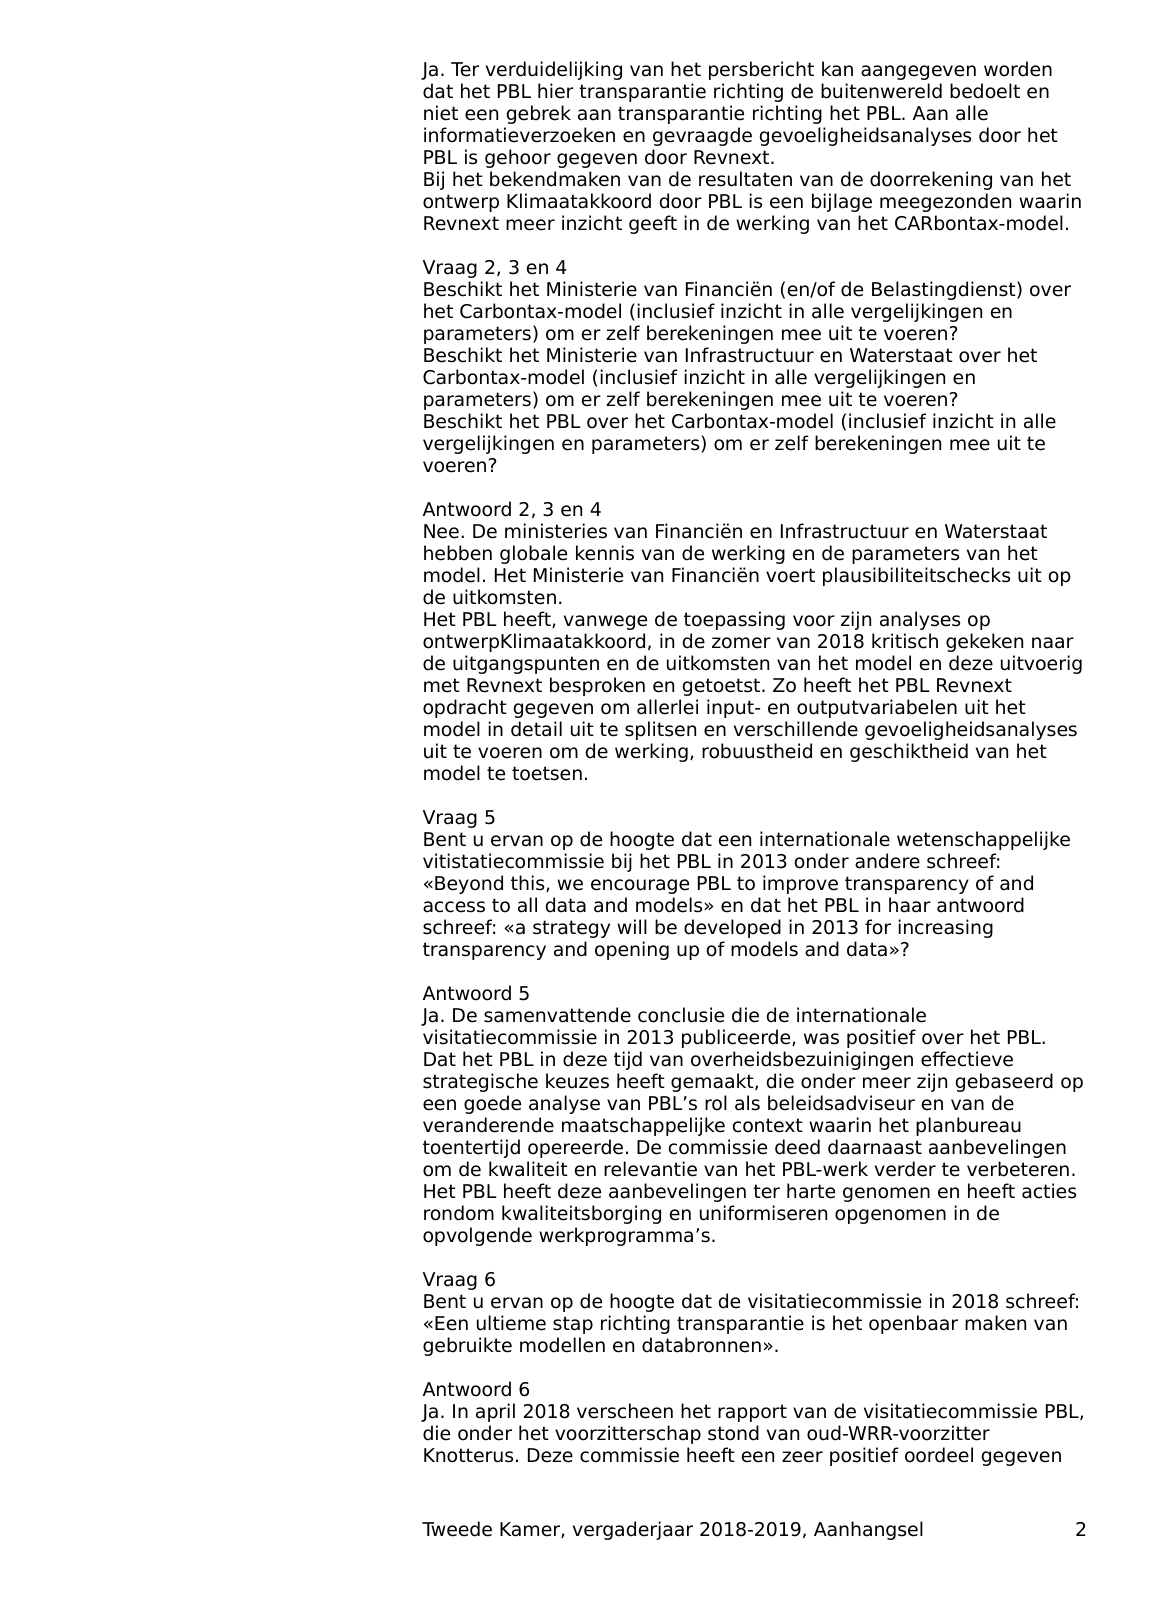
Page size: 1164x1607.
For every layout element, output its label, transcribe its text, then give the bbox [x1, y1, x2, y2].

text Ja. De samenvattende conclusie die de internationale visitatiecommissie in 2013 publiceerde, was positief over het PBL. Dat het PBL in deze tijd van overheidsbezuinigingen effectieve strategische keuzes heeft gemaakt, die onder meer zijn gebaseerd op een goede analyse van PBL’s rol als beleidsadviseur en van de veranderende maatschappelijke context waarin het planbureau toentertijd opereerde. De commissie deed daarnaast aanbevelingen om de kwaliteit en relevantie van het PBL-werk verder te verbeteren. Het PBL heeft deze aanbevelingen ter harte genomen en heeft acties rondom kwaliteitsborging en uniformiseren opgenomen in de opvolgende werkprogramma’s. [422, 1005, 1087, 1247]
text Antwoord 5 [422, 983, 1087, 1005]
text Ja. In april 2018 verscheen het rapport van de visitatiecommissie PBL, die onder het voorzitterschap stond van oud-WRR-voorzitter Knotterus. Deze commissie heeft een zeer positief oordeel gegeven [422, 1401, 1087, 1467]
text Antwoord 6 [422, 1379, 1087, 1401]
text Beschikt het Ministerie van Infrastructuur en Waterstaat over het Carbontax-model (inclusief inzicht in alle vergelijkingen en parameters) om er zelf berekeningen mee uit te voeren? [422, 345, 1087, 411]
text Ja. Ter verduidelijking van het persbericht kan aangegeven worden dat het PBL hier transparantie richting de buitenwereld bedoelt en niet een gebrek aan transparantie richting het PBL. Aan alle informatieverzoeken en gevraagde gevoeligheidsanalyses door het PBL is gehoor gegeven door Revnext. [422, 59, 1087, 169]
text Vraag 6 [422, 1269, 1087, 1291]
text Beschikt het PBL over het Carbontax-model (inclusief inzicht in alle vergelijkingen en parameters) om er zelf berekeningen mee uit te voeren? [422, 411, 1087, 477]
text Nee. De ministeries van Financiën en Infrastructuur en Waterstaat hebben globale kennis van de werking en de parameters van het model. Het Ministerie van Financiën voert plausibiliteitschecks uit op de uitkomsten. [422, 521, 1087, 609]
text Het PBL heeft, vanwege de toepassing voor zijn analyses op ontwerpKlimaatakkoord, in de zomer van 2018 kritisch gekeken naar de uitgangspunten en de uitkomsten van het model en deze uitvoerig met Revnext besproken en getoetst. Zo heeft het PBL Revnext opdracht gegeven om allerlei input- en outputvariabelen uit het model in detail uit te splitsen en verschillende gevoeligheidsanalyses uit te voeren om de werking, robuustheid en geschiktheid van het model te toetsen. [422, 609, 1087, 785]
text Vraag 5 [422, 807, 1087, 829]
text Vraag 2, 3 en 4 [422, 257, 1087, 279]
text Bent u ervan op de hoogte dat de visitatiecommissie in 2018 schreef: «Een ultieme stap richting transparantie is het openbaar maken van gebruikte modellen en databronnen». [422, 1291, 1087, 1357]
text Bij het bekendmaken van de resultaten van de doorrekening van het ontwerp Klimaatakkoord door PBL is een bijlage meegezonden waarin Revnext meer inzicht geeft in de werking van het CARbontax-model. [422, 169, 1087, 235]
text Beschikt het Ministerie van Financiën (en/of de Belastingdienst) over het Carbontax-model (inclusief inzicht in alle vergelijkingen en parameters) om er zelf berekeningen mee uit te voeren? [422, 279, 1087, 345]
text Bent u ervan op de hoogte dat een internationale wetenschappelijke vitistatiecommissie bij het PBL in 2013 onder andere schreef: «Beyond this, we encourage PBL to improve transparency of and access to all data and models» en dat het PBL in haar antwoord schreef: «a strategy will be developed in 2013 for increasing transparency and opening up of models and data»? [422, 829, 1087, 961]
text Antwoord 2, 3 en 4 [422, 499, 1087, 521]
